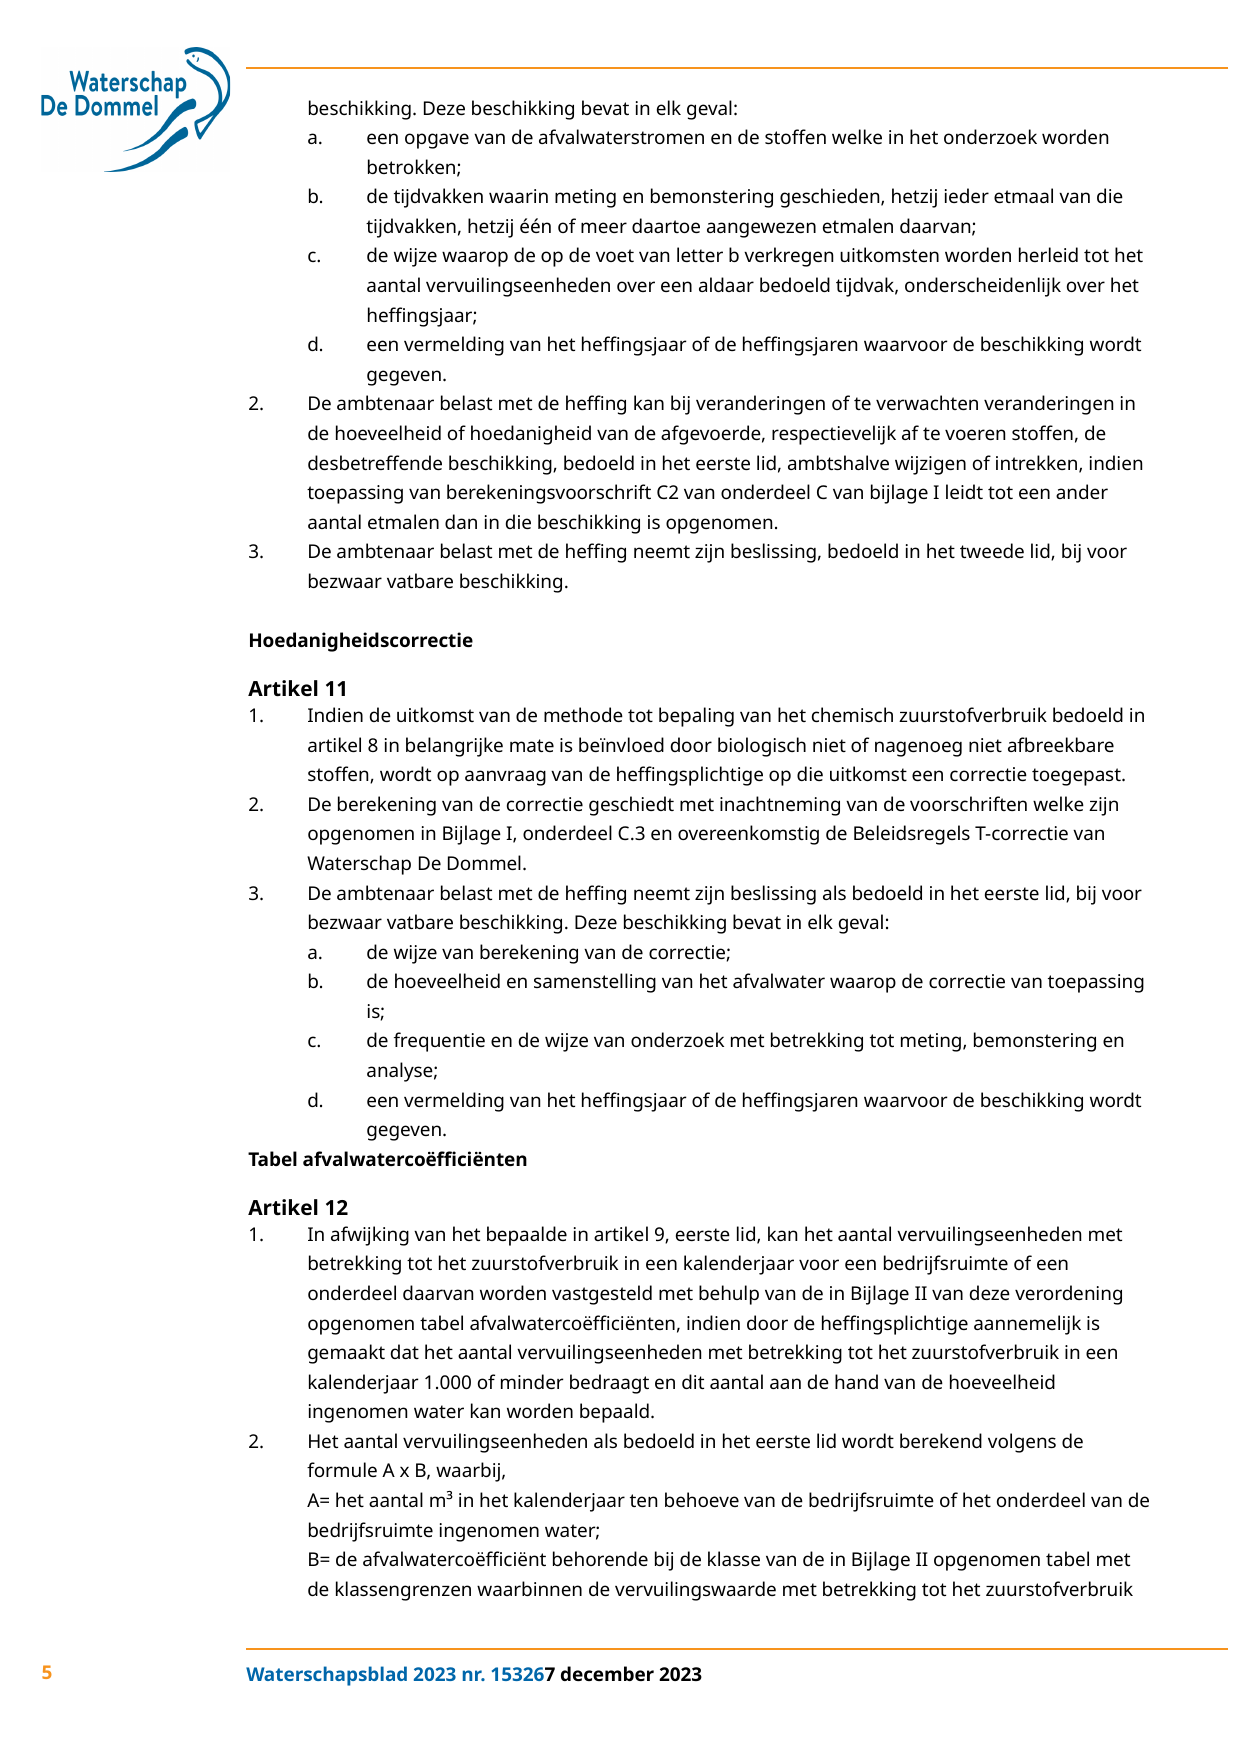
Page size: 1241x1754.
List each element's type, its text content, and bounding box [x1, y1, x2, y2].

list een vermelding van het heffingsjaar of de heffingsjaren waarvoor de beschikking wordt gegeven. [307, 331, 1152, 387]
list In afwijking van het bepaalde in artikel 9, eerste lid, kan het aantal vervuilingseenheden met betrekking tot het zuurstofverbruik in een kalenderjaar voor een bedrijfsruimte of een onderdeel daarvan worden vastgesteld met behulp van de in Bijlage II van deze verordening opgenomen tabel afvalwatercoëfficiënten, indien door de heffingsplichtige aannemelijk is gemaakt dat het aantal vervuilingseenheden met betrekking tot het zuurstofverbruik in een kalenderjaar 1.000 of minder bedraagt en dit aantal aan de hand van de hoeveelheid ingenomen water kan worden bepaald. [248, 1221, 1152, 1424]
picture [45, 99, 51, 111]
picture [204, 47, 231, 76]
list de wijze van berekening van de correctie; [307, 939, 1152, 965]
list B= de afvalwatercoëfficiënt behorende bij de klasse van de in Bijlage II opgenomen tabel met de klassengrenzen waarbinnen de vervuilingswaarde met betrekking tot het zuurstofverbruik [248, 1546, 1152, 1602]
list De ambtenaar belast met de heffing neemt zijn beslissing als bedoeld in het eerste lid, bij voor bezwaar vatbare beschikking. Deze beschikking bevat in elk geval: [248, 880, 1152, 935]
list Het aantal vervuilingseenheden als bedoeld in het eerste lid wordt berekend volgens de formule A x B, waarbij, [248, 1428, 1152, 1483]
list de hoeveelheid en samenstelling van het afvalwater waarop de correctie van toepassing is; [307, 968, 1152, 1024]
picture [41, 47, 231, 172]
text Hoedanigheidscorrectie [248, 627, 1152, 653]
list de tijdvakken waarin meting en bemonstering geschieden, hetzij ieder etmaal van die tijdvakken, hetzij één of meer daartoe aangewezen etmalen daarvan; [307, 183, 1152, 239]
list Indien de uitkomst van de methode tot bepaling van het chemisch zuurstofverbruik bedoeld in artikel 8 in belangrijke mate is beïnvloed door biologisch niet of nagenoeg niet afbreekbare stoffen, wordt op aanvraag van de heffingsplichtige op die uitkomst een correctie toegepast. [248, 702, 1152, 787]
list de frequentie en de wijze van onderzoek met betrekking tot meting, bemonstering en analyse; [307, 1028, 1152, 1083]
list een vermelding van het heffingsjaar of de heffingsjaren waarvoor de beschikking wordt gegeven. [307, 1087, 1152, 1142]
picture [198, 118, 210, 131]
list beschikking. Deze beschikking bevat in elk geval: [248, 95, 1152, 121]
text Artikel 11 [248, 674, 1152, 702]
list de wijze waarop de op de voet van letter b verkregen uitkomsten worden herleid tot het aantal vervuilingseenheden over een aldaar bedoeld tijdvak, onderscheidenlijk over het heffingsjaar; [307, 243, 1152, 328]
list De berekening van de correctie geschiedt met inachtneming van de voorschriften welke zijn opgenomen in Bijlage I, onderdeel C.3 en overeenkomstig de Beleidsregels T-correctie van Waterschap De Dommel. [248, 791, 1152, 876]
list De ambtenaar belast met de heffing kan bij veranderingen of te verwachten veranderingen in de hoeveelheid of hoedanigheid van de afgevoerde, respectievelijk af te voeren stoffen, de desbetreffende beschikking, bedoeld in het eerste lid, ambtshalve wijzigen of intrekken, indien toepassing van berekeningsvoorschrift C2 van onderdeel C van bijlage I leidt tot een ander aantal etmalen dan in die beschikking is opgenomen. [248, 391, 1152, 535]
text Artikel 12 [248, 1193, 1152, 1221]
text Tabel afvalwatercoëfficiënten [248, 1146, 1152, 1172]
list De ambtenaar belast met de heffing neemt zijn beslissing, bedoeld in het tweede lid, bij voor bezwaar vatbare beschikking. [248, 538, 1152, 594]
list een opgave van de afvalwaterstromen en de stoffen welke in het onderzoek worden betrokken; [307, 124, 1152, 180]
list A= het aantal m³ in het kalenderjaar ten behoeve van de bedrijfsruimte of het onderdeel van de bedrijfsruimte ingenomen water; [248, 1487, 1152, 1543]
